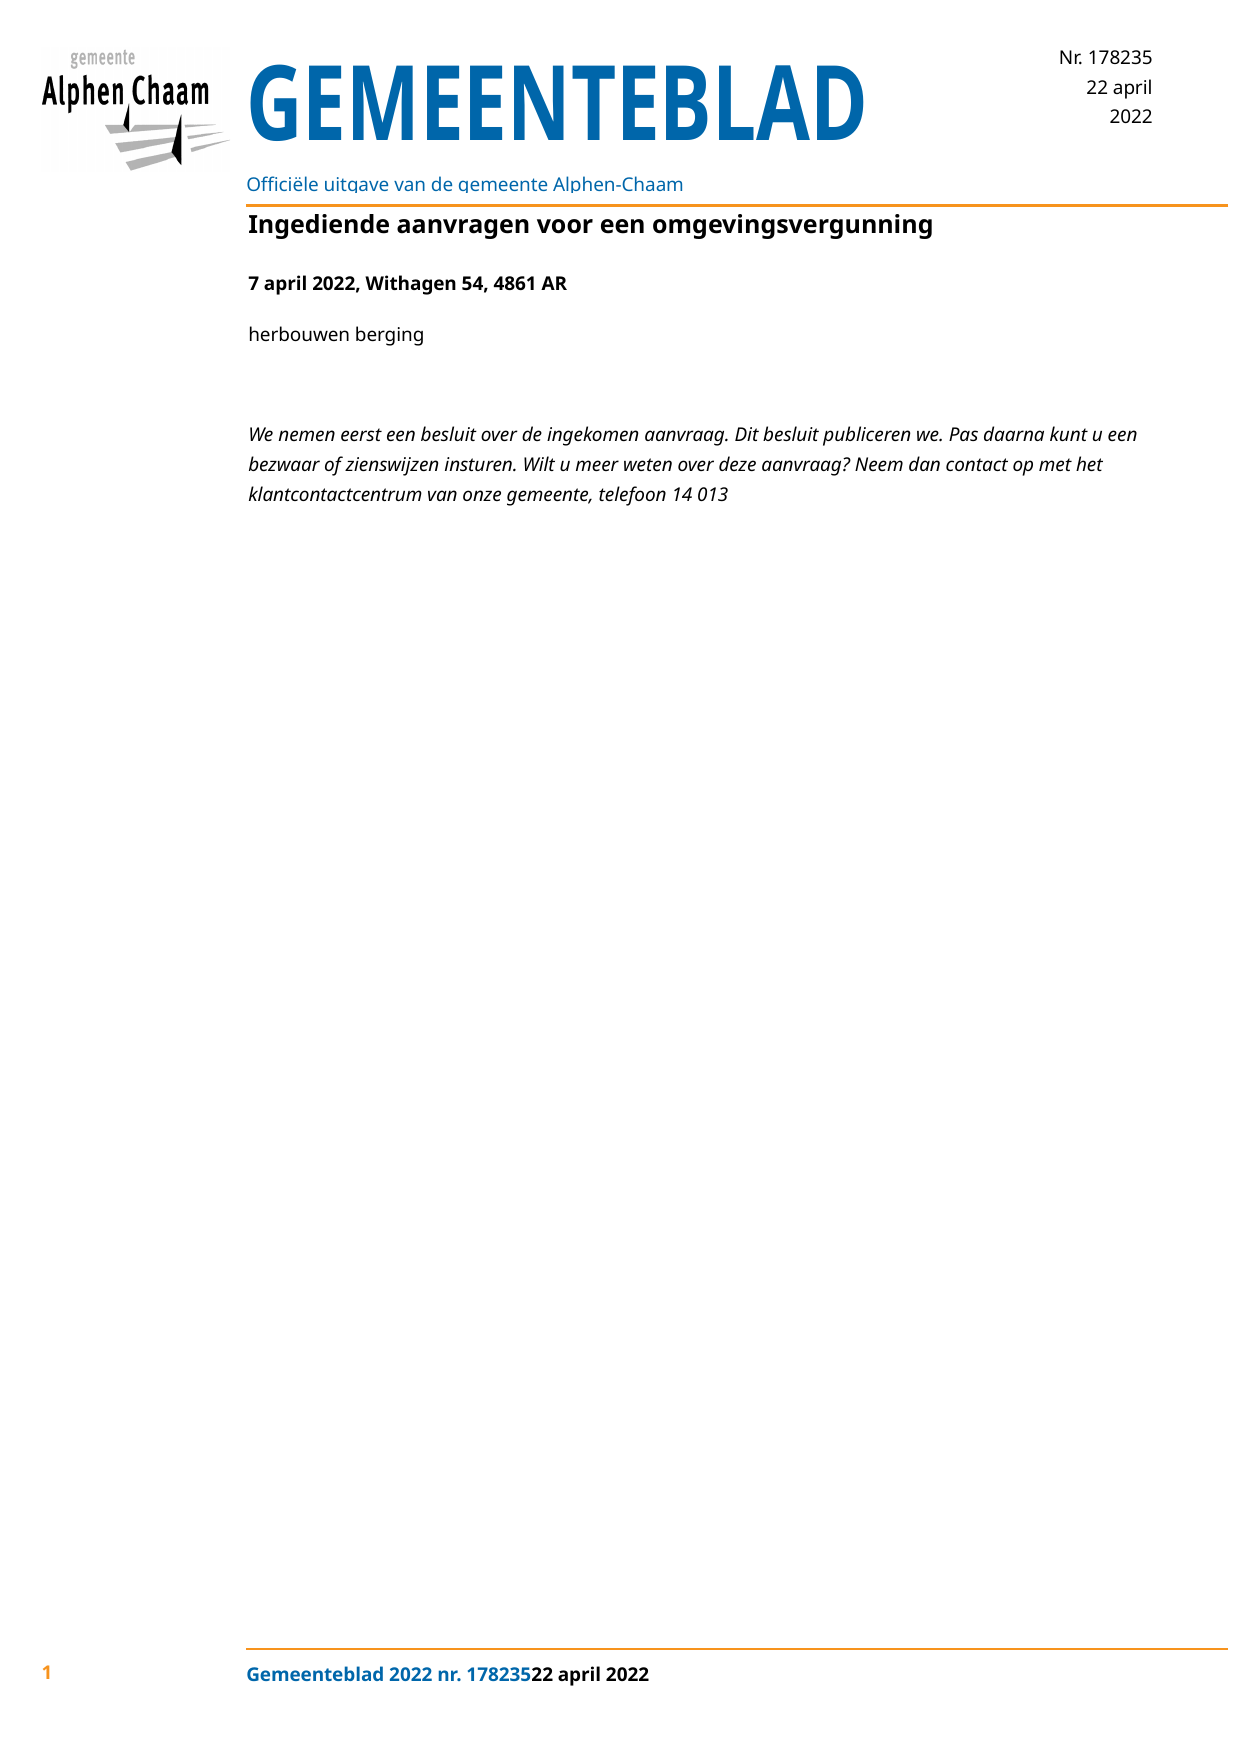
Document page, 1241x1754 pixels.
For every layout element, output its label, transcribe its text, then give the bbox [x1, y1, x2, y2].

text Ingediende aanvragen voor een omgevingsvergunning [248, 207, 1152, 241]
text herbouwen berging [248, 321, 1152, 346]
text We nemen eerst een besluit over de ingekomen aanvraag. Dit besluit publiceren we. Pas daarna kunt u een bezwaar of zienswijzen insturen. Wilt u meer weten over deze aanvraag? Neem dan contact op met het klantcontactcentrum van onze gemeente, telefoon 14 013 [248, 422, 1152, 506]
picture [41, 47, 231, 172]
text 7 april 2022, Withagen 54, 4861 AR [248, 270, 1152, 296]
